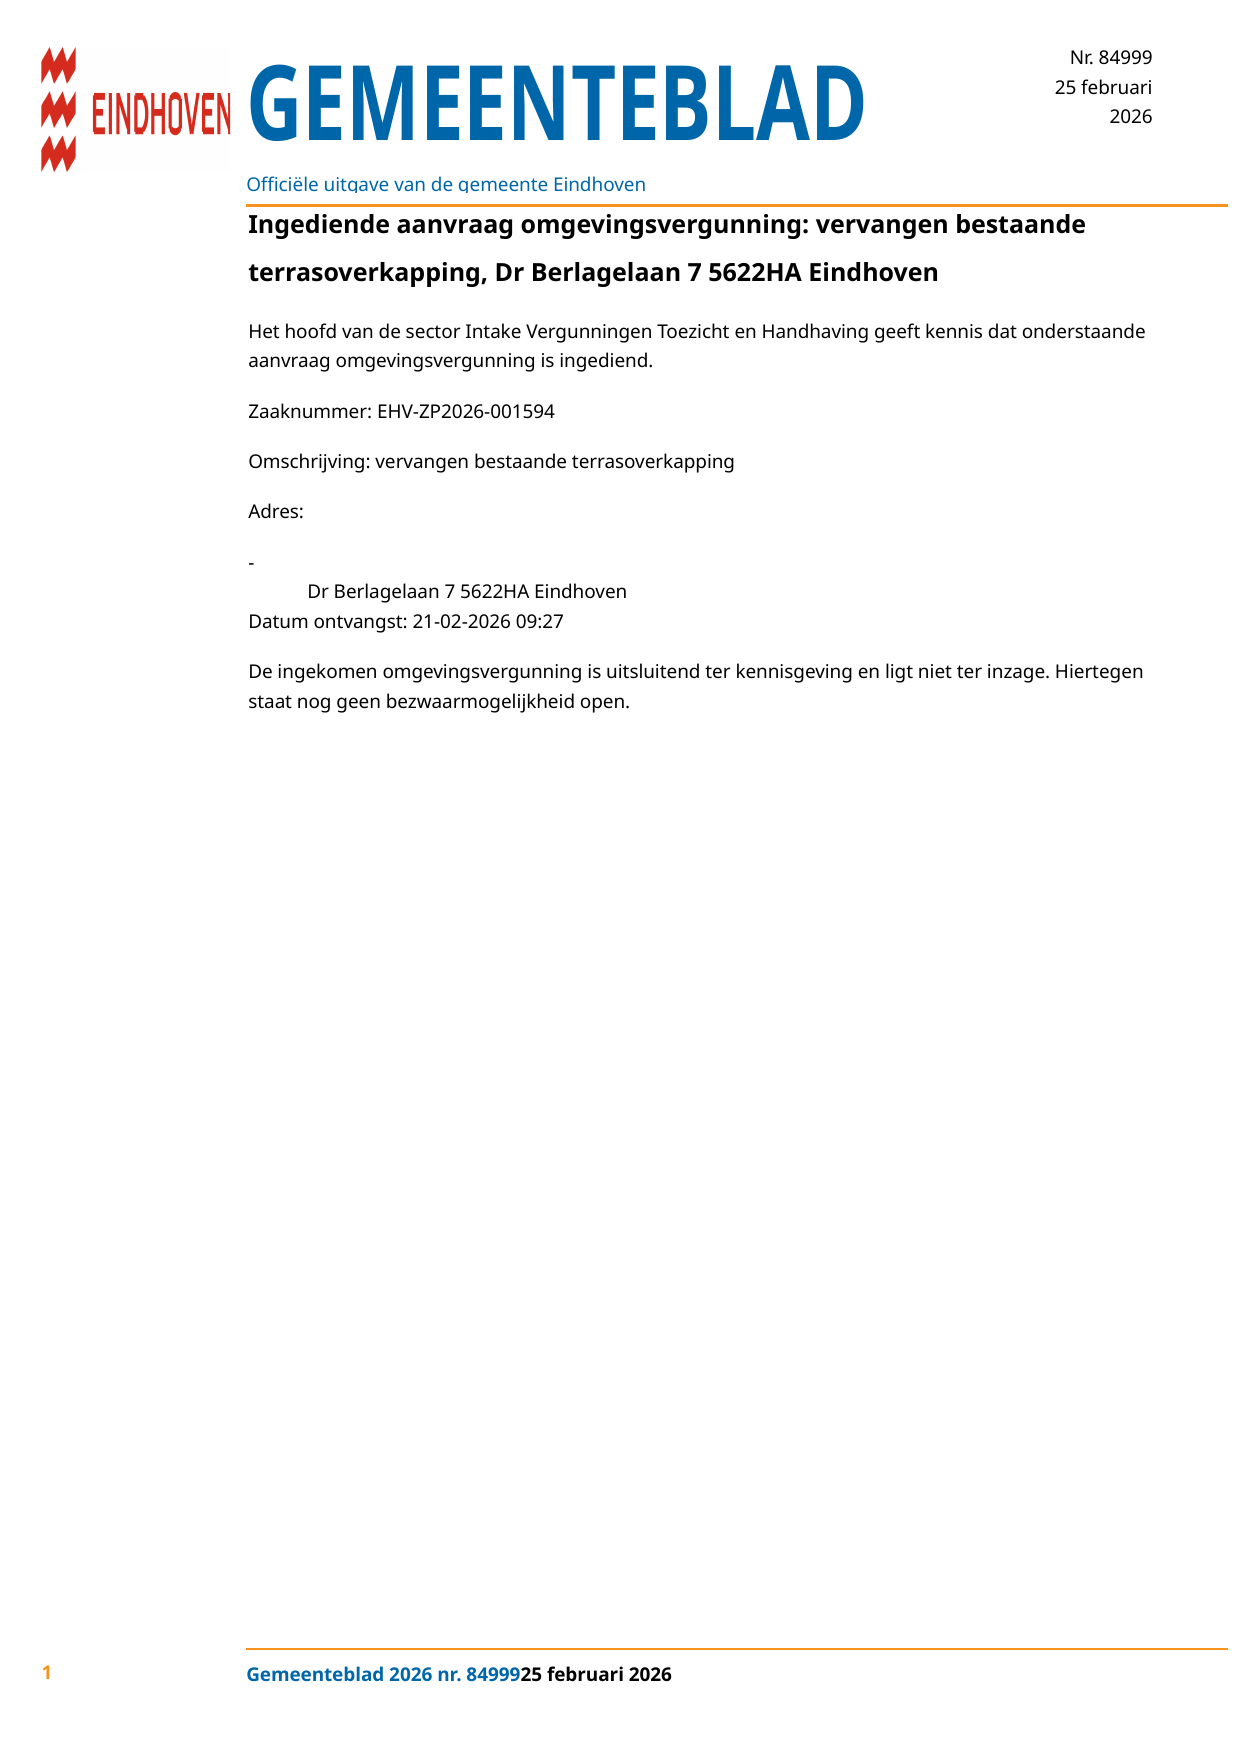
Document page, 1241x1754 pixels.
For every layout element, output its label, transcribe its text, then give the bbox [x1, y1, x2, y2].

text De ingekomen omgevingsvergunning is uitsluitend ter kennisgeving en ligt niet ter inzage. Hiertegen staat nog geen bezwaarmogelijkheid open. [248, 659, 1152, 714]
text Ingediende aanvraag omgevingsvergunning: vervangen bestaande terrasoverkapping, Dr Berlagelaan 7 5622HA Eindhoven [248, 207, 1152, 288]
picture [41, 47, 231, 172]
text Het hoofd van de sector Intake Vergunningen Toezicht en Handhaving geeft kennis dat onderstaande aanvraag omgevingsvergunning is ingediend. [248, 318, 1152, 373]
text Omschrijving: vervangen bestaande terrasoverkapping [248, 448, 1152, 474]
text Datum ontvangst: 21-02-2026 09:27 [248, 608, 1152, 634]
text Adres: [248, 499, 1152, 524]
list Dr Berlagelaan 7 5622HA Eindhoven [248, 579, 1152, 604]
text Zaaknummer: EHV-ZP2026-001594 [248, 398, 1152, 424]
